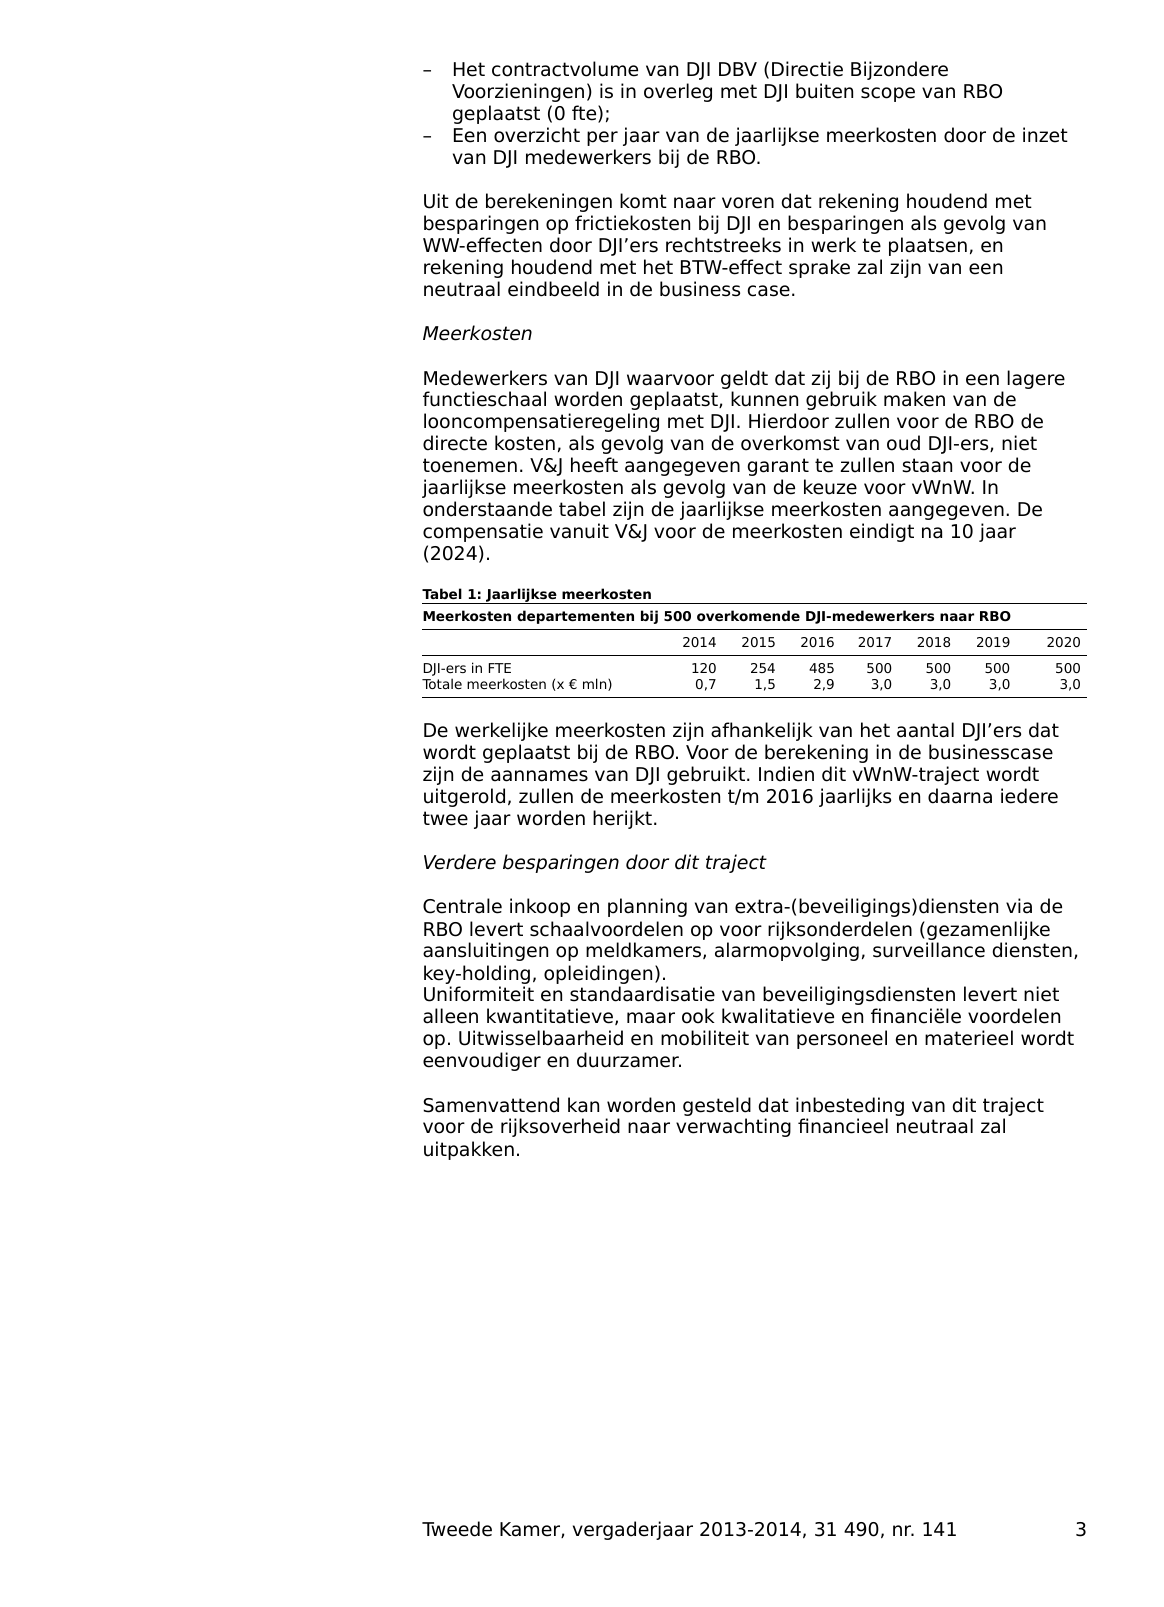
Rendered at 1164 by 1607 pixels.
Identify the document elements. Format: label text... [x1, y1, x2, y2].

table_cell 500 [841, 656, 898, 677]
table_cell 1,5 [723, 677, 781, 697]
table_cell 2016 [781, 630, 841, 655]
table_cell 3,0 [957, 677, 1016, 697]
table_cell 3,0 [841, 677, 898, 697]
table_cell 2014 [663, 630, 722, 655]
text – Een overzicht per jaar van de jaarlijkse meerkosten door de inzet van DJI medewerkers bij de RBO. [422, 125, 1087, 169]
subtitle Verdere besparingen door dit traject [422, 852, 1087, 874]
table_cell 485 [781, 656, 841, 677]
text Medewerkers van DJI waarvoor geldt dat zij bij de RBO in een lagere functieschaal worden geplaatst, kunnen gebruik maken van de looncompensatieregeling met DJI. Hierdoor zullen voor de RBO de directe kosten, als gevolg van de overkomst van oud DJI-ers, niet toenemen. V&J heeft aangegeven garant te zullen staan voor de jaarlijkse meerkosten als gevolg van de keuze voor vWnW. In onderstaande tabel zijn de jaarlijkse meerkosten aangegeven. De compensatie vanuit V&J voor de meerkosten eindigt na 10 jaar (2024). [422, 367, 1087, 565]
text Samenvattend kan worden gesteld dat inbesteding van dit traject voor de rijksoverheid naar verwachting financieel neutraal zal uitpakken. [422, 1094, 1087, 1160]
table_cell 2020 [1016, 630, 1087, 655]
table_cell 2015 [723, 630, 781, 655]
table_cell 500 [1016, 656, 1087, 677]
text Centrale inkoop en planning van extra-(beveiligings)diensten via de RBO levert schaalvoordelen op voor rijksonderdelen (gezamenlijke aansluitingen op meldkamers, alarmopvolging, surveillance diensten, key-holding, opleidingen). [422, 896, 1087, 984]
table_cell Meerkosten departementen bij 500 overkomende DJI-medewerkers naar RBO [422, 604, 1087, 629]
table_cell 3,0 [1016, 677, 1087, 697]
table_cell 2018 [898, 630, 957, 655]
table_cell DJI-ers in FTE [422, 656, 663, 677]
text De werkelijke meerkosten zijn afhankelijk van het aantal DJI’ers dat wordt geplaatst bij de RBO. Voor de berekening in de businesscase zijn de aannames van DJI gebruikt. Indien dit vWnW-traject wordt uitgerold, zullen de meerkosten t/m 2016 jaarlijks en daarna iedere twee jaar worden herijkt. [422, 720, 1087, 830]
text Uniformiteit en standaardisatie van beveiligingsdiensten levert niet alleen kwantitatieve, maar ook kwalitatieve en financiële voordelen op. Uitwisselbaarheid en mobiliteit van personeel en materieel wordt eenvoudiger en duurzamer. [422, 984, 1087, 1072]
table_cell [422, 630, 663, 655]
table_cell Totale meerkosten (x € mln) [422, 677, 663, 697]
table_cell 500 [898, 656, 957, 677]
subtitle Meerkosten [422, 323, 1087, 345]
table_cell 500 [957, 656, 1016, 677]
table_cell 3,0 [898, 677, 957, 697]
table_cell 2,9 [781, 677, 841, 697]
table_header Tabel 1: Jaarlijkse meerkosten [422, 587, 1087, 603]
text – Het contractvolume van DJI DBV (Directie Bijzondere Voorzieningen) is in overleg met DJI buiten scope van RBO geplaatst (0 fte); [422, 59, 1087, 125]
table_cell 120 [663, 656, 722, 677]
table_cell 2019 [957, 630, 1016, 655]
table_cell 254 [723, 656, 781, 677]
table_cell 2017 [841, 630, 898, 655]
text Uit de berekeningen komt naar voren dat rekening houdend met besparingen op frictiekosten bij DJI en besparingen als gevolg van WW-effecten door DJI’ers rechtstreeks in werk te plaatsen, en rekening houdend met het BTW-effect sprake zal zijn van een neutraal eindbeeld in de business case. [422, 191, 1087, 301]
table_cell 0,7 [663, 677, 722, 697]
